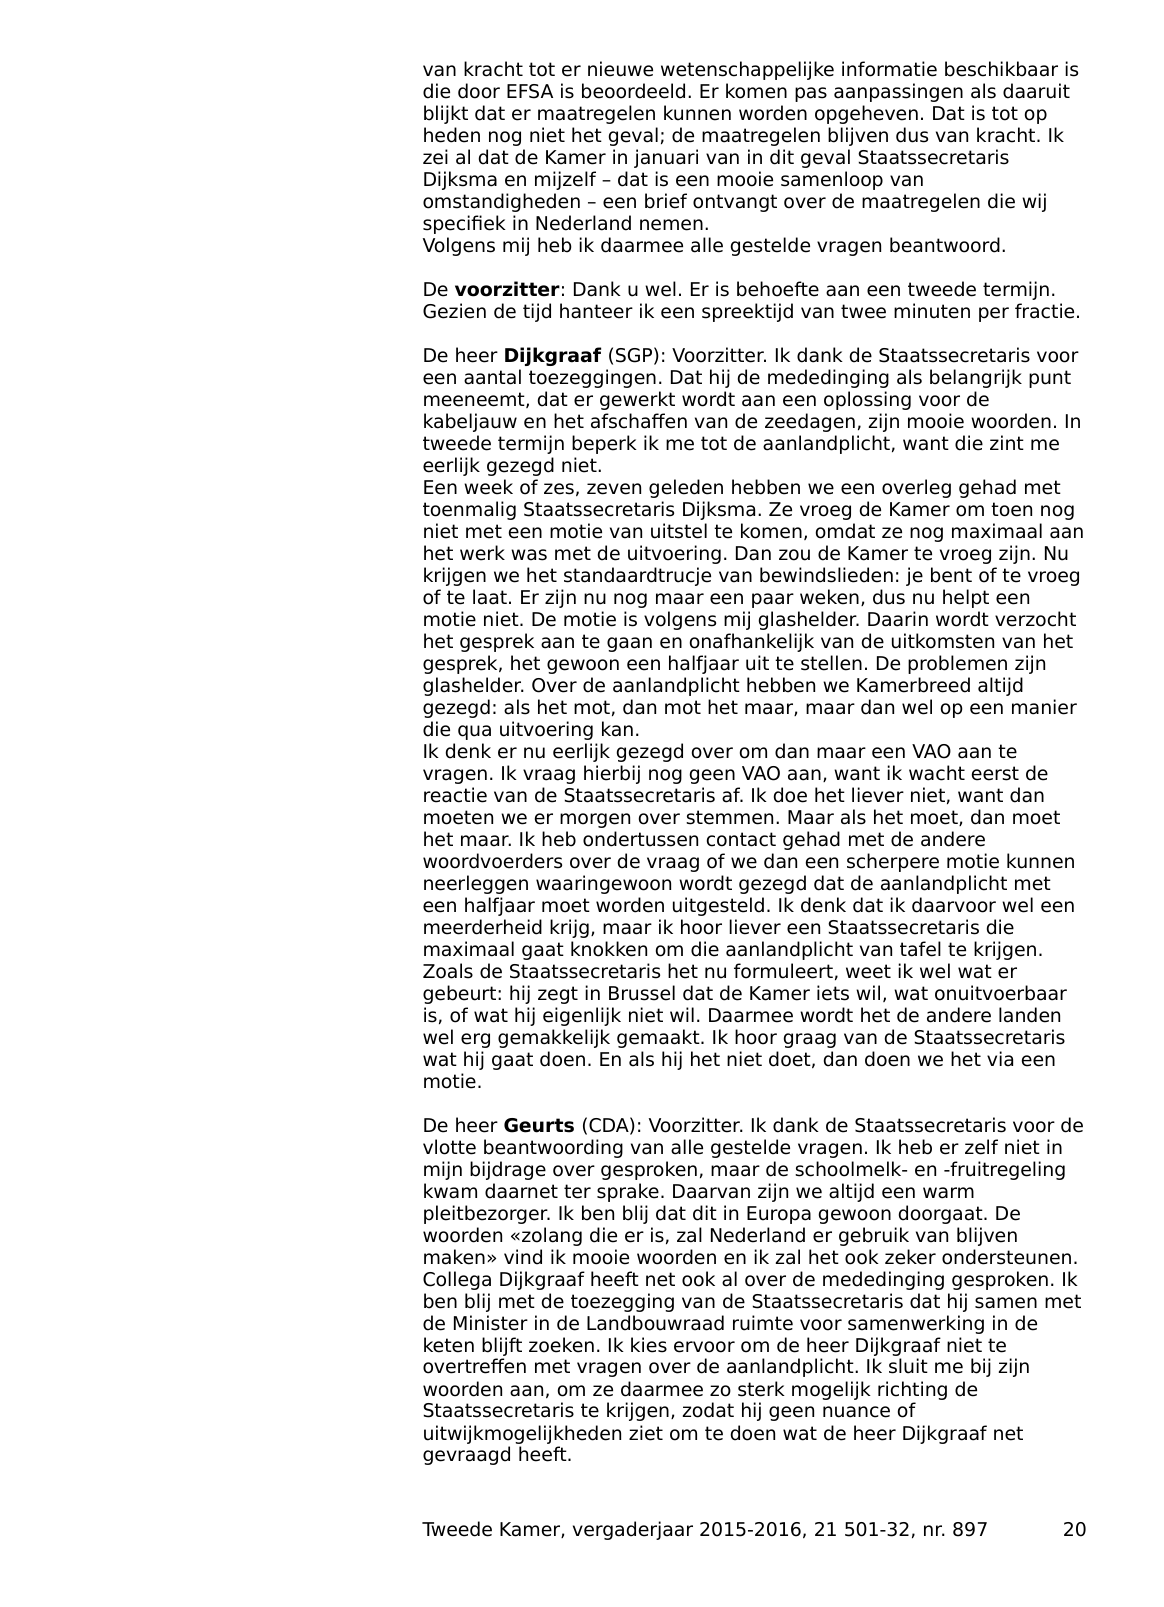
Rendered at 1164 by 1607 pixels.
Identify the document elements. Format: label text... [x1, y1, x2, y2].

text De heer Dijkgraaf (SGP): Voorzitter. Ik dank de Staatssecretaris voor een aantal toezeggingen. Dat hij de mededinging als belangrijk punt meeneemt, dat er gewerkt wordt aan een oplossing voor de kabeljauw en het afschaffen van de zeedagen, zijn mooie woorden. In tweede termijn beperk ik me tot de aanlandplicht, want die zint me eerlijk gezegd niet. [422, 345, 1087, 477]
text Volgens mij heb ik daarmee alle gestelde vragen beantwoord. [422, 235, 1087, 257]
text De heer Geurts (CDA): Voorzitter. Ik dank de Staatssecretaris voor de vlotte beantwoording van alle gestelde vragen. Ik heb er zelf niet in mijn bijdrage over gesproken, maar de schoolmelk- en -fruitregeling kwam daarnet ter sprake. Daarvan zijn we altijd een warm pleitbezorger. Ik ben blij dat dit in Europa gewoon doorgaat. De woorden «zolang die er is, zal Nederland er gebruik van blijven maken» vind ik mooie woorden en ik zal het ook zeker ondersteunen. [422, 1115, 1087, 1268]
text Een week of zes, zeven geleden hebben we een overleg gehad met toenmalig Staatssecretaris Dijksma. Ze vroeg de Kamer om toen nog niet met een motie van uitstel te komen, omdat ze nog maximaal aan het werk was met de uitvoering. Dan zou de Kamer te vroeg zijn. Nu krijgen we het standaardtrucje van bewindslieden: je bent of te vroeg of te laat. Er zijn nu nog maar een paar weken, dus nu helpt een motie niet. De motie is volgens mij glashelder. Daarin wordt verzocht het gesprek aan te gaan en onafhankelijk van de uitkomsten van het gesprek, het gewoon een halfjaar uit te stellen. De problemen zijn glashelder. Over de aanlandplicht hebben we Kamerbreed altijd gezegd: als het mot, dan mot het maar, maar dan wel op een manier die qua uitvoering kan. [422, 477, 1087, 741]
text Ik denk er nu eerlijk gezegd over om dan maar een VAO aan te vragen. Ik vraag hierbij nog geen VAO aan, want ik wacht eerst de reactie van de Staatssecretaris af. Ik doe het liever niet, want dan moeten we er morgen over stemmen. Maar als het moet, dan moet het maar. Ik heb ondertussen contact gehad met de andere woordvoerders over de vraag of we dan een scherpere motie kunnen neerleggen waaringewoon wordt gezegd dat de aanlandplicht met een halfjaar moet worden uitgesteld. Ik denk dat ik daarvoor wel een meerderheid krijg, maar ik hoor liever een Staatssecretaris die maximaal gaat knokken om die aanlandplicht van tafel te krijgen. Zoals de Staatssecretaris het nu formuleert, weet ik wel wat er gebeurt: hij zegt in Brussel dat de Kamer iets wil, wat onuitvoerbaar is, of wat hij eigenlijk niet wil. Daarmee wordt het de andere landen wel erg gemakkelijk gemaakt. Ik hoor graag van de Staatssecretaris wat hij gaat doen. En als hij het niet doet, dan doen we het via een motie. [422, 741, 1087, 1092]
text De voorzitter: Dank u wel. Er is behoefte aan een tweede termijn. Gezien de tijd hanteer ik een spreektijd van twee minuten per fractie. [422, 279, 1087, 323]
text Collega Dijkgraaf heeft net ook al over de mededinging gesproken. Ik ben blij met de toezegging van de Staatssecretaris dat hij samen met de Minister in de Landbouwraad ruimte voor samenwerking in de keten blijft zoeken. Ik kies ervoor om de heer Dijkgraaf niet te overtreffen met vragen over de aanlandplicht. Ik sluit me bij zijn woorden aan, om ze daarmee zo sterk mogelijk richting de Staatssecretaris te krijgen, zodat hij geen nuance of uitwijkmogelijkheden ziet om te doen wat de heer Dijkgraaf net gevraagd heeft. [422, 1268, 1087, 1466]
text van kracht tot er nieuwe wetenschappelijke informatie beschikbaar is die door EFSA is beoordeeld. Er komen pas aanpassingen als daaruit blijkt dat er maatregelen kunnen worden opgeheven. Dat is tot op heden nog niet het geval; de maatregelen blijven dus van kracht. Ik zei al dat de Kamer in januari van in dit geval Staatssecretaris Dijksma en mijzelf – dat is een mooie samenloop van omstandigheden – een brief ontvangt over de maatregelen die wij specifiek in Nederland nemen. [422, 59, 1087, 235]
